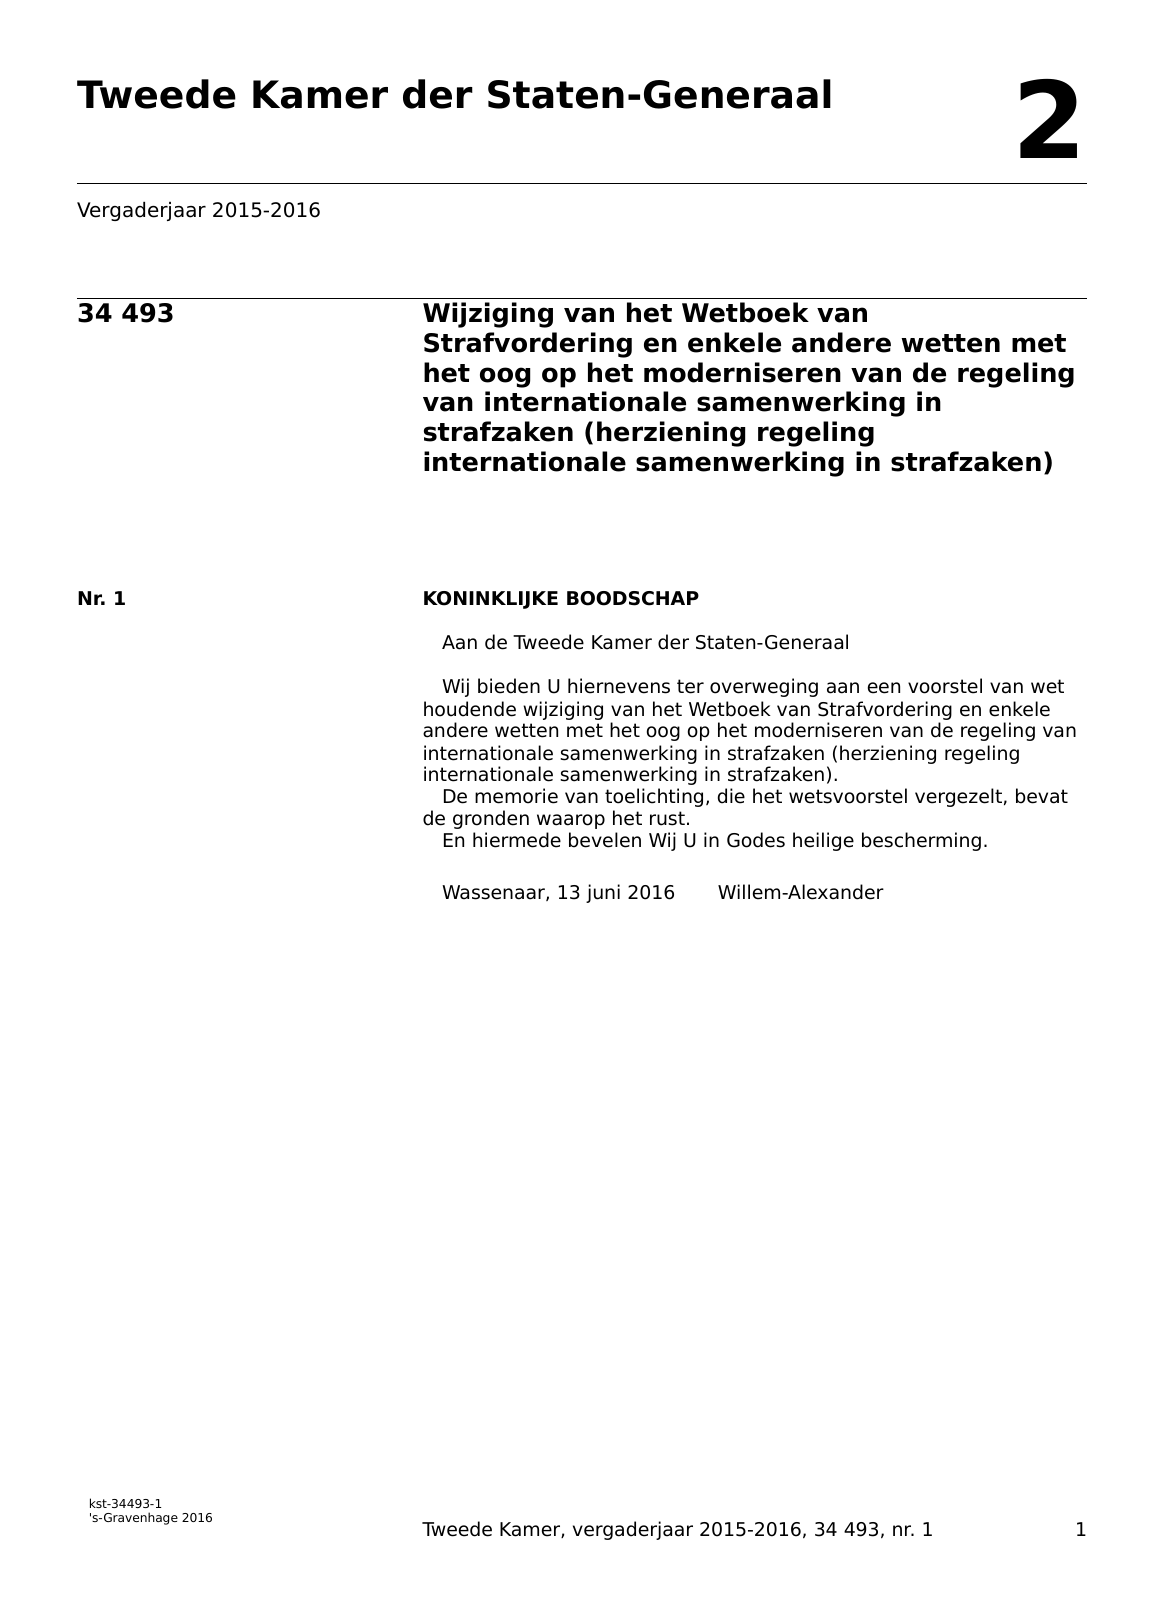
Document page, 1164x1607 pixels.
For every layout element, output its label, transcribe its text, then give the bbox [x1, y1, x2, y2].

subtitle 34 493 Wijziging van het Wetboek van Strafvordering en enkele andere wetten met het oog op het moderniseren van de regeling van internationale samenwerking in strafzaken (herziening regeling internationale samenwerking in strafzaken) [77, 299, 1087, 477]
table_header 2 [886, 59, 1087, 183]
subtitle Nr. 1 KONINKLIJKE BOODSCHAP [77, 588, 1087, 610]
text Wij bieden U hiernevens ter overweging aan een voorstel van wet houdende wijziging van het Wetboek van Strafvordering en enkele andere wetten met het oog op het moderniseren van de regeling van internationale samenwerking in strafzaken (herziening regeling internationale samenwerking in strafzaken). [422, 676, 1087, 786]
text 's-Gravenhage 2016 [88, 1511, 323, 1525]
text Aan de Tweede Kamer der Staten-Generaal [422, 632, 1087, 654]
text Wassenaar, 13 juni 2016 Willem-Alexander [422, 882, 1087, 904]
text En hiermede bevelen Wij U in Godes heilige bescherming. [422, 830, 1087, 852]
table_cell Vergaderjaar 2015-2016 [77, 184, 1087, 298]
text De memorie van toelichting, die het wetsvoorstel vergezelt, bevat de gronden waarop het rust. [422, 786, 1087, 830]
text kst-34493-1 [88, 1497, 323, 1511]
table_header Tweede Kamer der Staten-Generaal [77, 59, 886, 183]
